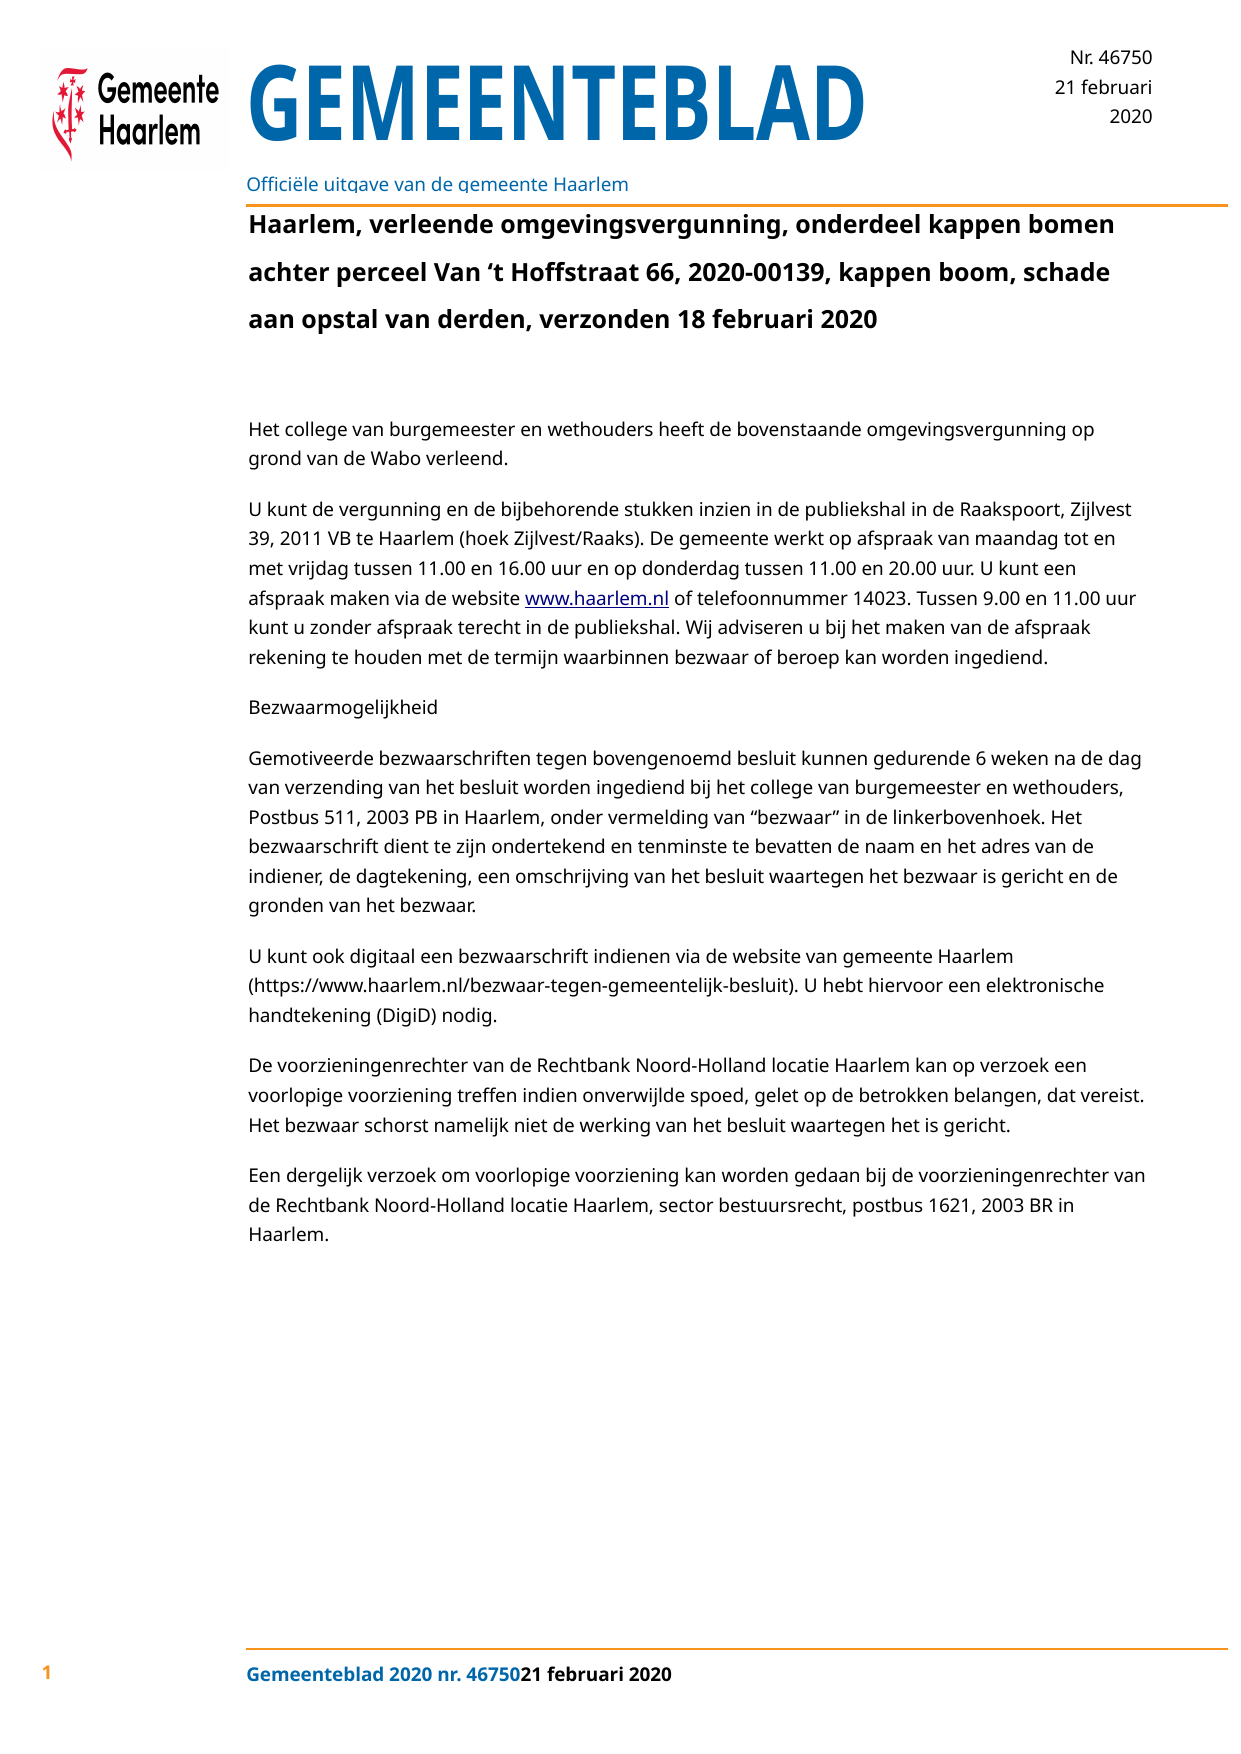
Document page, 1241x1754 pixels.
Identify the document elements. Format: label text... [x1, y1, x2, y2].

text Haarlem, verleende omgevingsvergunning, onderdeel kappen bomen achter perceel Van ‘t Hoffstraat 66, 2020-00139, kappen boom, schade aan opstal van derden, verzonden 18 februari 2020 [248, 207, 1152, 336]
text De voorzieningenrechter van de Rechtbank Noord-Holland locatie Haarlem kan op verzoek een voorlopige voorziening treffen indien onverwijlde spoed, gelet op de betrokken belangen, dat vereist. Het bezwaar schorst namelijk niet de werking van het besluit waartegen het is gericht. [248, 1053, 1152, 1137]
text Het college van burgemeester en wethouders heeft de bovenstaande omgevingsvergunning op grond van de Wabo verleend. [248, 416, 1152, 471]
picture [41, 47, 231, 172]
text U kunt ook digitaal een bezwaarschrift indienen via de website van gemeente Haarlem (https://www.haarlem.nl/bezwaar-tegen-gemeentelijk-besluit). U hebt hiervoor een elektronische handtekening (DigiD) nodig. [248, 943, 1152, 1028]
text Gemotiveerde bezwaarschriften tegen bovengenoemd besluit kunnen gedurende 6 weken na de dag van verzending van het besluit worden ingediend bij het college van burgemeester en wethouders, Postbus 511, 2003 PB in Haarlem, onder vermelding van “bezwaar” in de linkerbovenhoek. Het bezwaarschrift dient te zijn ondertekend en tenminste te bevatten de naam en het adres van de indiener, de dagtekening, een omschrijving van het besluit waartegen het bezwaar is gericht en de gronden van het bezwaar. [248, 745, 1152, 918]
text Een dergelijk verzoek om voorlopige voorziening kan worden gedaan bij de voorzieningenrechter van de Rechtbank Noord-Holland locatie Haarlem, sector bestuursrecht, postbus 1621, 2003 BR in Haarlem. [248, 1162, 1152, 1247]
text Bezwaarmogelijkheid [248, 694, 1152, 720]
text U kunt de vergunning en de bijbehorende stukken inzien in de publiekshal in de Raakspoort, Zijlvest 39, 2011 VB te Haarlem (hoek Zijlvest/Raaks). De gemeente werkt op afspraak van maandag tot en met vrijdag tussen 11.00 en 16.00 uur en op donderdag tussen 11.00 en 20.00 uur. U kunt een afspraak maken via de website www.haarlem.nl of telefoonnummer 14023. Tussen 9.00 en 11.00 uur kunt u zonder afspraak terecht in de publiekshal. Wij adviseren u bij het maken van de afspraak rekening te houden met de termijn waarbinnen bezwaar of beroep kan worden ingediend. [248, 496, 1152, 669]
